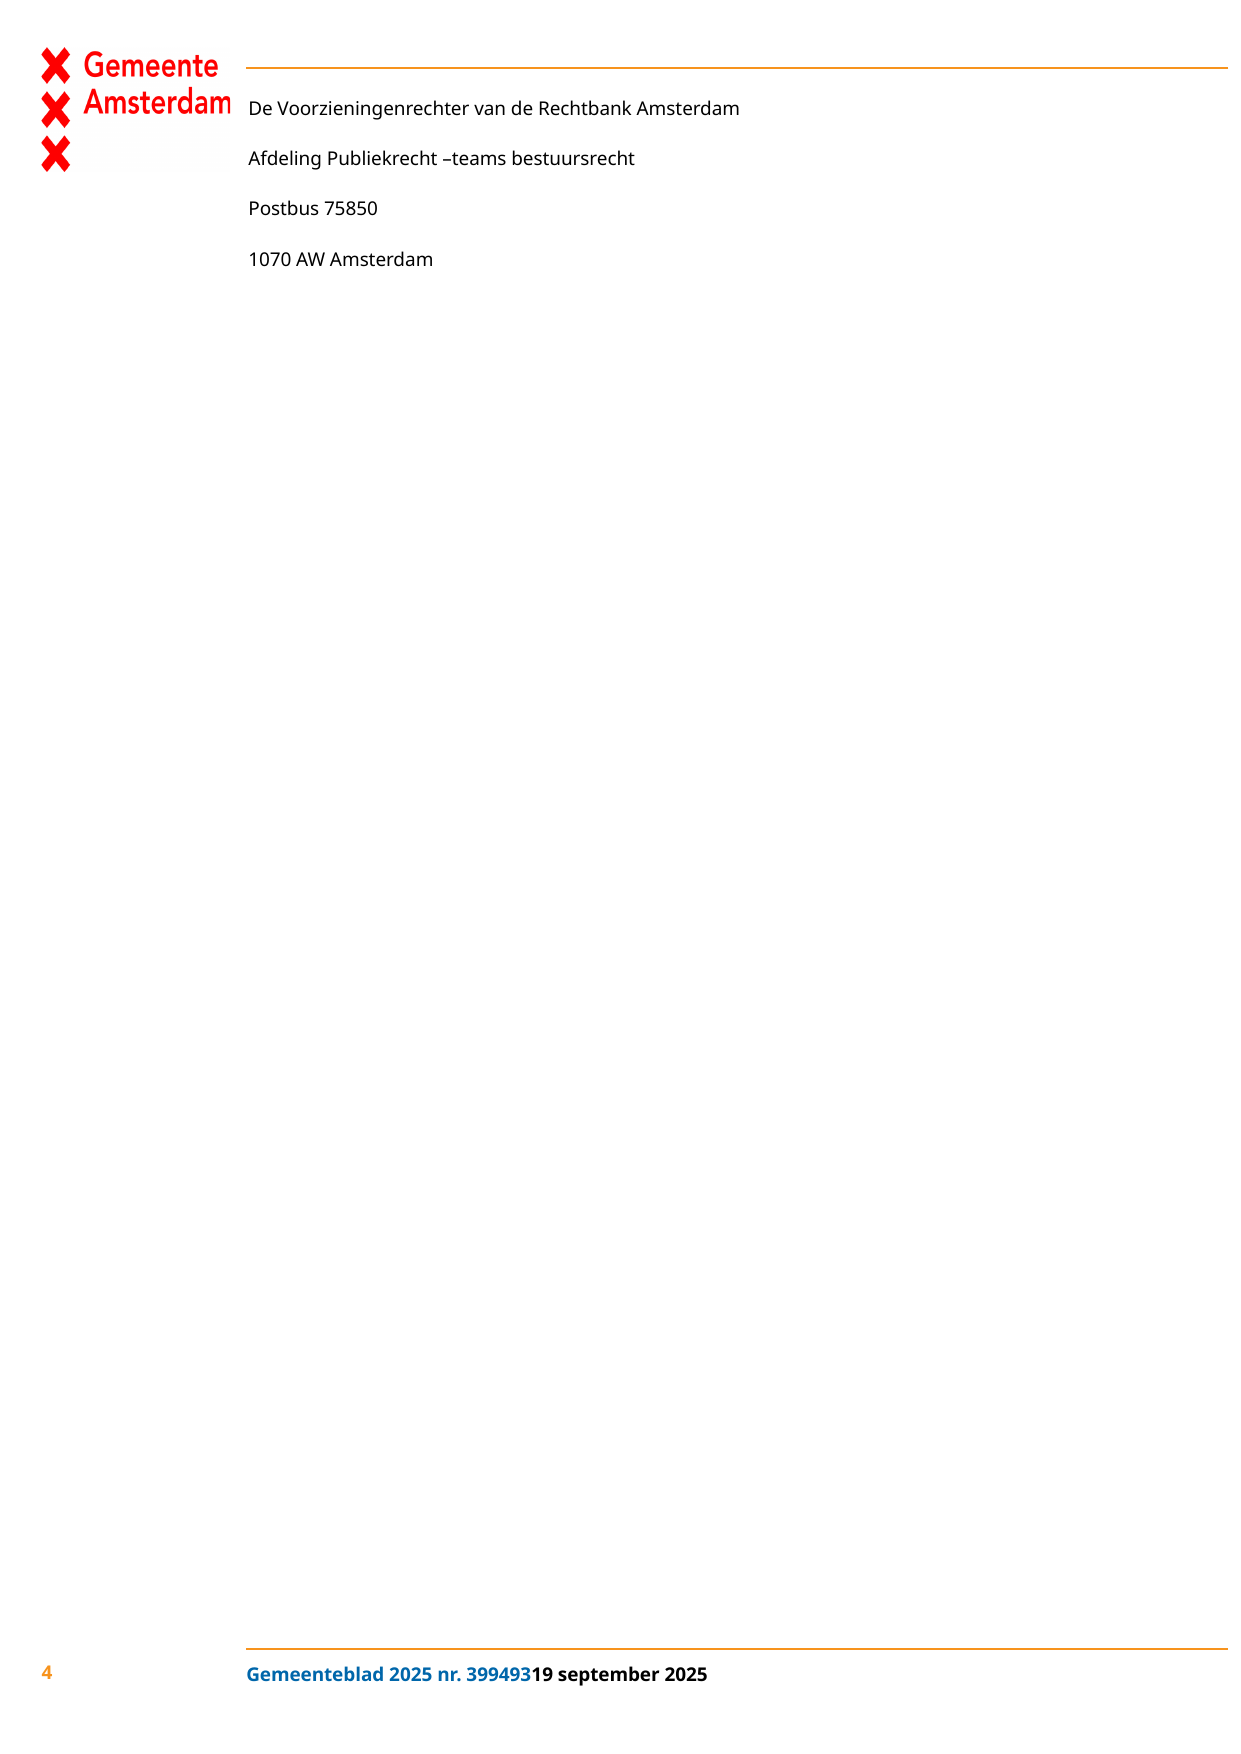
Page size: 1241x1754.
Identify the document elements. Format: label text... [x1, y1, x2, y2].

text 1070 AW Amsterdam [248, 246, 1152, 272]
text Postbus 75850 [248, 196, 1152, 221]
picture [41, 47, 231, 172]
text Afdeling Publiekrecht –teams bestuursrecht [248, 145, 1152, 171]
text De Voorzieningenrechter van de Rechtbank Amsterdam [248, 95, 1152, 121]
